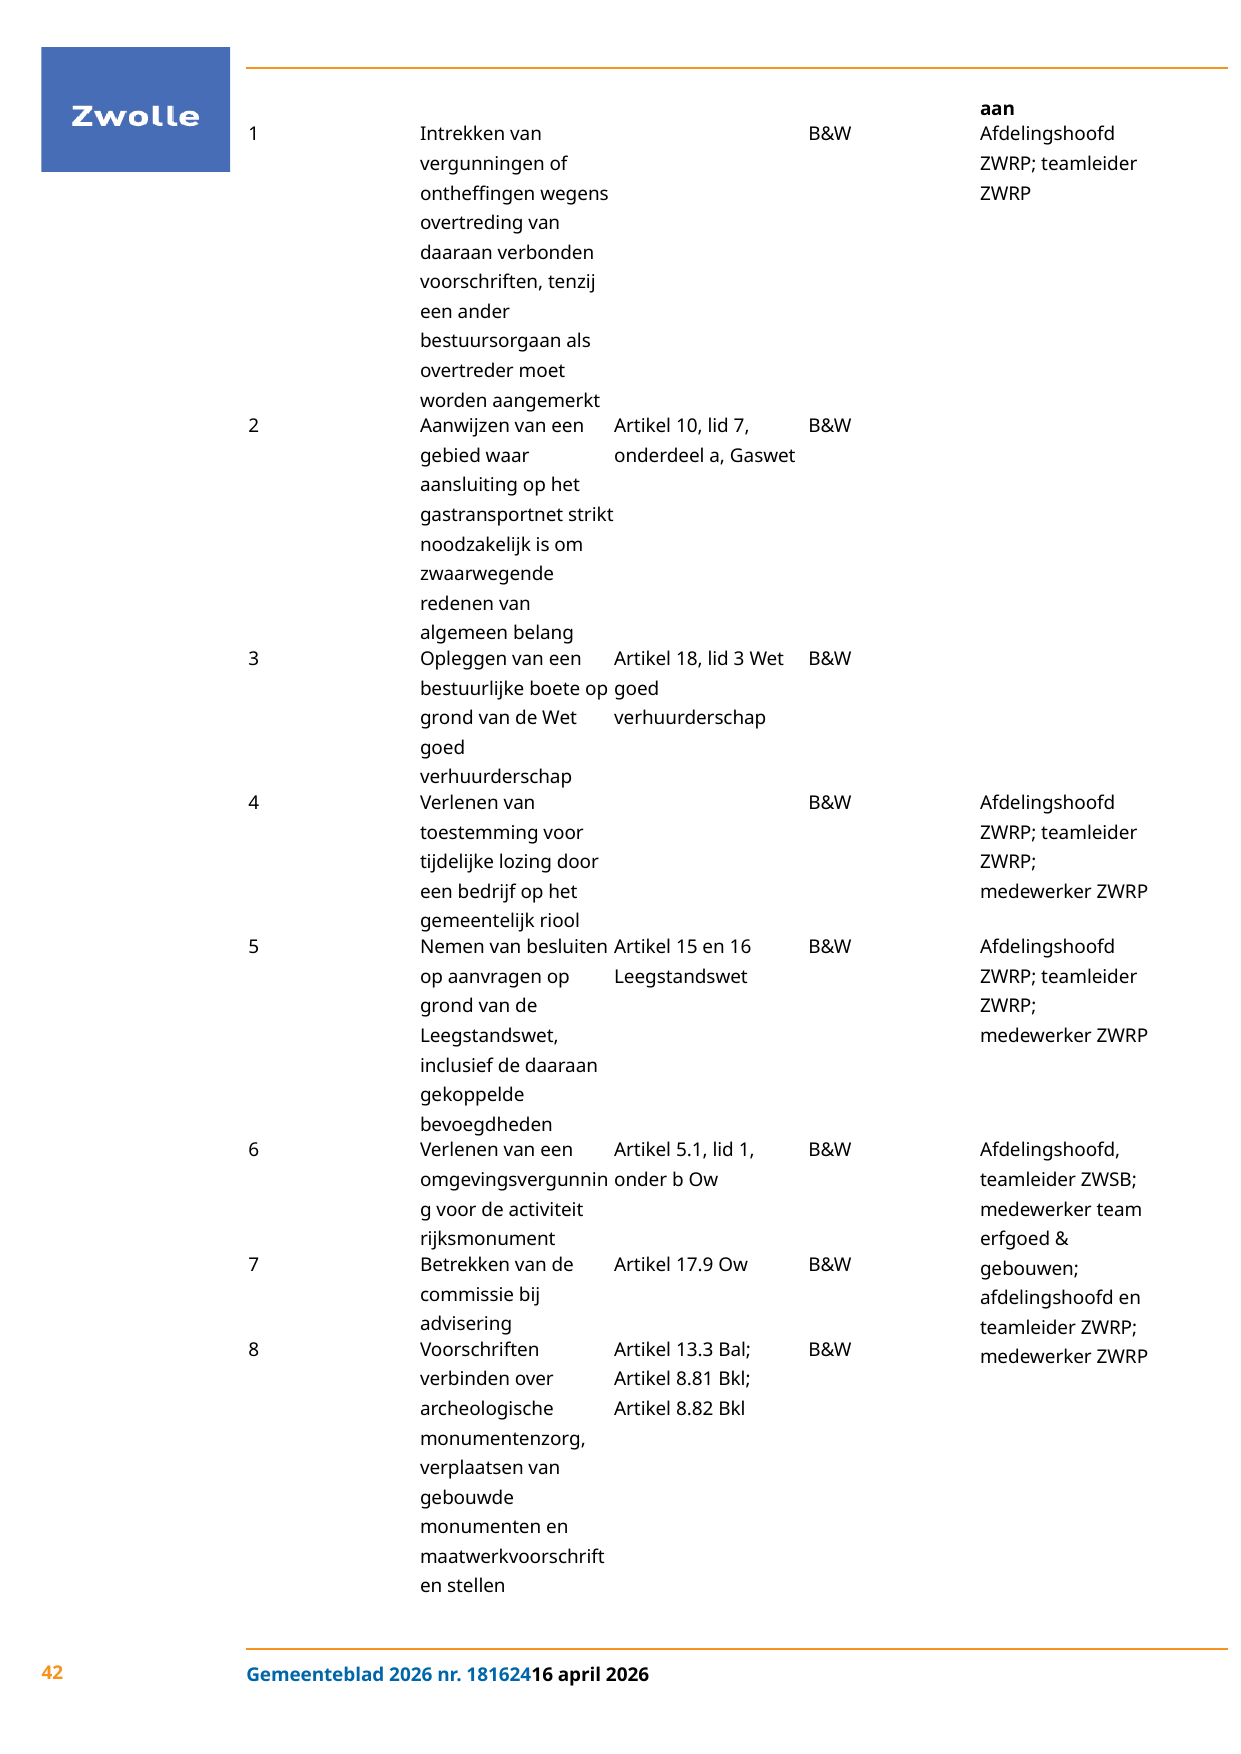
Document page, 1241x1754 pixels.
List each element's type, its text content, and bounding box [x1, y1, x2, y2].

table_cell B&W [808, 413, 980, 645]
table_cell Verlenen van toestemming voor tijdelijke lozing door een bedrijf op het gemeentelijk riool [420, 789, 614, 933]
table_cell Afdelingshoofd, teamleider ZWSB; medewerker team erfgoed & gebouwen; afdelingshoofd en teamleider ZWRP; medewerker ZWRP [980, 1137, 1152, 1598]
table_cell 6 [248, 1137, 420, 1251]
table_cell B&W [808, 789, 980, 933]
table_header [808, 95, 980, 121]
table_cell Afdelingshoofd ZWRP; teamleider ZWRP [980, 121, 1152, 789]
table_cell Artikel 13.3 Bal; Artikel 8.81 Bkl; Artikel 8.82 Bkl [614, 1336, 808, 1598]
table_cell 5 [248, 934, 420, 1137]
table_cell Nemen van besluiten op aanvragen op grond van de Leegstandswet, inclusief de daaraan gekoppelde bevoegdheden [420, 934, 614, 1137]
table_cell Artikel 17.9 Ow [614, 1251, 808, 1336]
table_cell 3 [248, 645, 420, 789]
table_cell Aanwijzen van een gebied waar aansluiting op het gastransportnet strikt noodzakelijk is om zwaarwegende redenen van algemeen belang [420, 413, 614, 645]
table_cell Verlenen van een omgevingsvergunning voor de activiteit rijksmonument [420, 1137, 614, 1251]
table_cell B&W [808, 1336, 980, 1598]
table_cell [614, 121, 808, 412]
table_header [614, 95, 808, 121]
table_cell Voorschriften verbinden over archeologische monumentenzorg, verplaatsen van gebouwde monumenten en maatwerkvoorschriften stellen [420, 1336, 614, 1598]
table_cell B&W [808, 1251, 980, 1336]
table_cell Afdelingshoofd ZWRP; teamleider ZWRP; medewerker ZWRP [980, 934, 1152, 1137]
table_cell B&W [808, 934, 980, 1137]
table_header aan [980, 95, 1152, 121]
table_cell 4 [248, 789, 420, 933]
table_cell Intrekken van vergunningen of ontheffingen wegens overtreding van daaraan verbonden voorschriften, tenzij een ander bestuursorgaan als overtreder moet worden aangemerkt [420, 121, 614, 412]
table_cell B&W [808, 121, 980, 412]
table_header [248, 95, 420, 121]
table_cell Opleggen van een bestuurlijke boete op grond van de Wet goed verhuurderschap [420, 645, 614, 789]
table_cell Betrekken van de commissie bij advisering [420, 1251, 614, 1336]
table_cell [614, 789, 808, 933]
table_cell 8 [248, 1336, 420, 1598]
table_cell Artikel 18, lid 3 Wet goed verhuurderschap [614, 645, 808, 789]
table_header [420, 95, 614, 121]
table_cell B&W [808, 1137, 980, 1251]
table_cell 7 [248, 1251, 420, 1336]
table_cell Artikel 10, lid 7, onderdeel a, Gaswet [614, 413, 808, 645]
picture [41, 47, 231, 172]
table_cell Artikel 15 en 16 Leegstandswet [614, 934, 808, 1137]
table_cell 1 [248, 121, 420, 412]
table_cell B&W [808, 645, 980, 789]
table_cell Afdelingshoofd ZWRP; teamleider ZWRP; medewerker ZWRP [980, 789, 1152, 933]
table_cell Artikel 5.1, lid 1, onder b Ow [614, 1137, 808, 1251]
table_cell 2 [248, 413, 420, 645]
